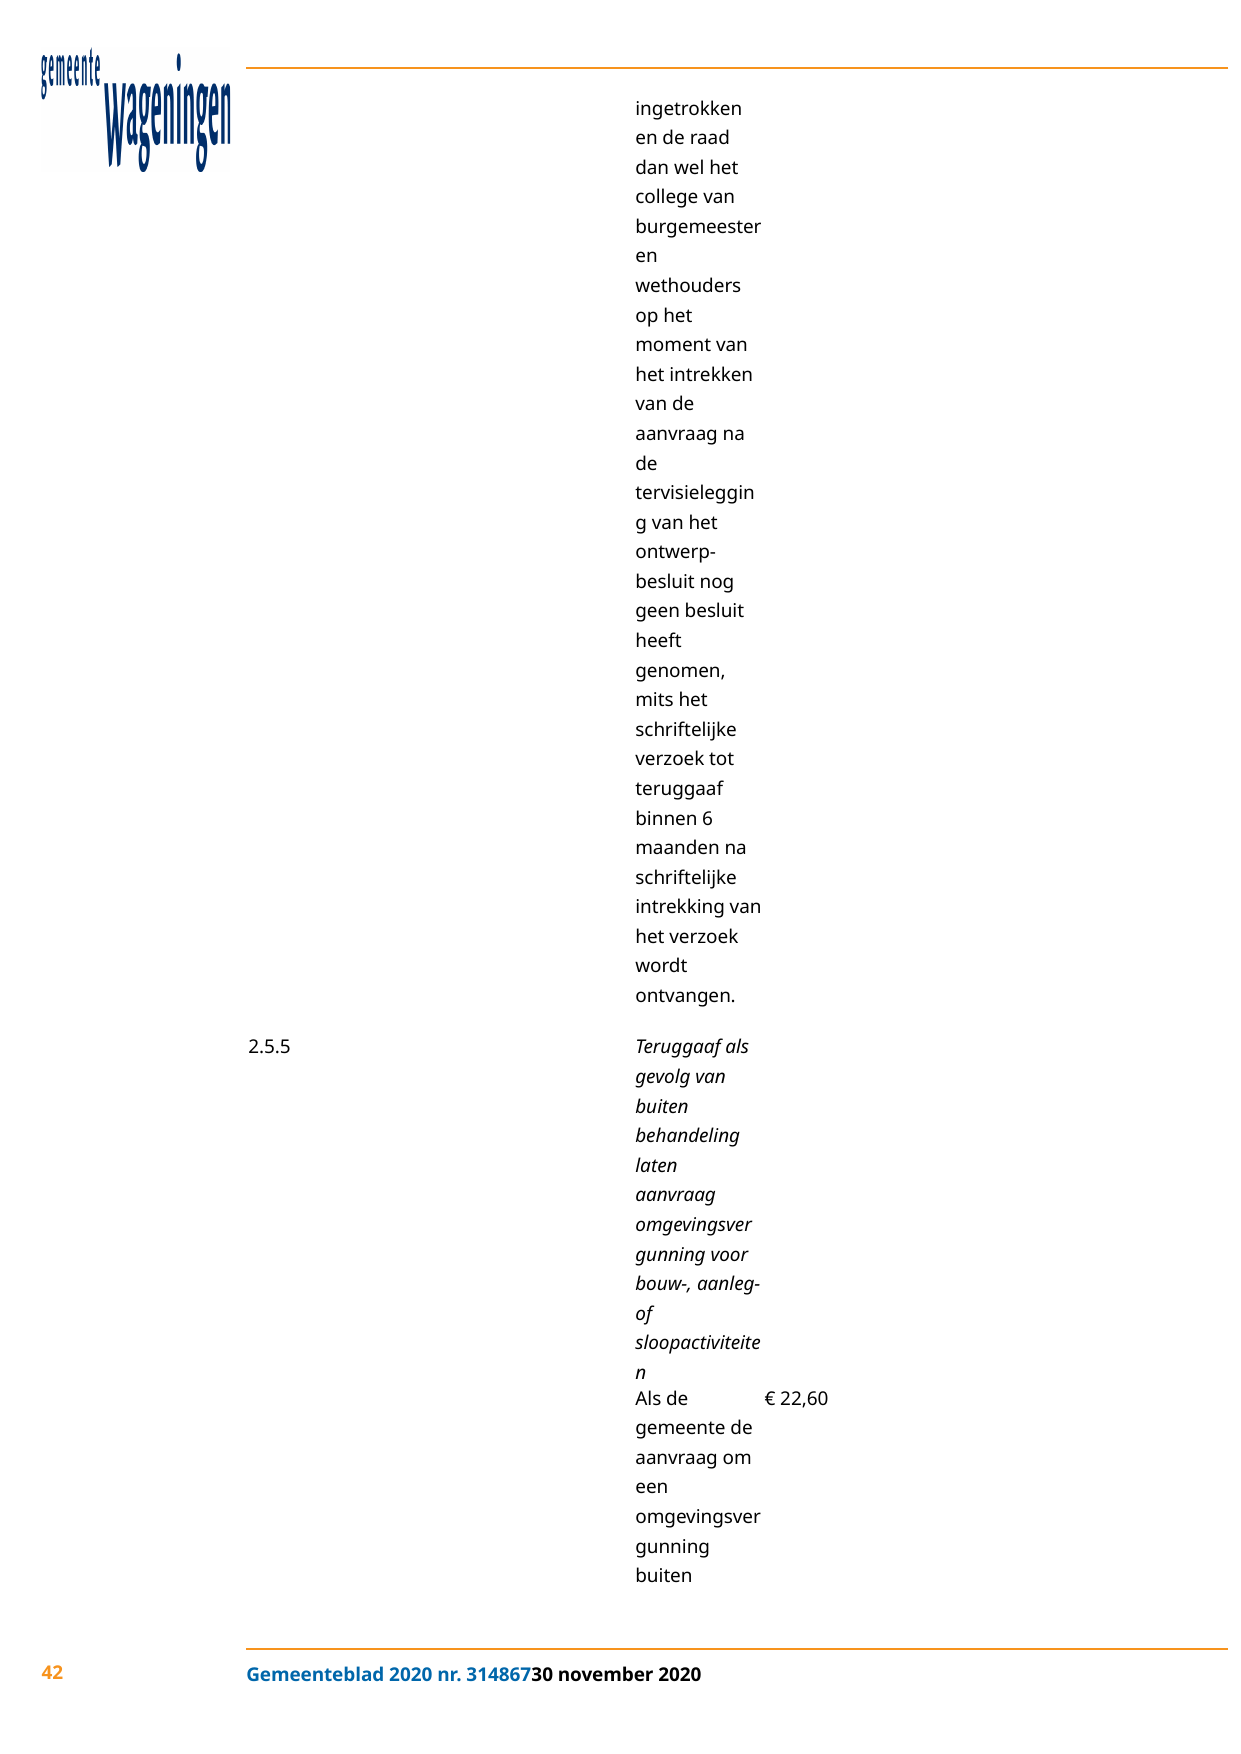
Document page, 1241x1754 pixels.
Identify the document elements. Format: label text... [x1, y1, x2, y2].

table_cell [248, 95, 635, 1008]
table_cell [764, 1008, 893, 1034]
picture [41, 47, 231, 172]
table_cell [248, 1385, 635, 1588]
table_cell ingetrokken en de raad dan wel het college van burgemeester en wethouders op het moment van het intrekken van de aanvraag na de tervisielegging van het ontwerp- besluit nog geen besluit heeft genomen, mits het schriftelijke verzoek tot teruggaaf binnen 6 maanden na schriftelijke intrekking van het verzoek wordt ontvangen. [635, 95, 764, 1008]
table_cell [764, 1034, 893, 1385]
table_cell 2.5.5 [248, 1034, 635, 1385]
table_cell [894, 1034, 1152, 1385]
table_cell Als de gemeente de aanvraag om een omgevingsvergunning buiten [635, 1385, 764, 1588]
table_cell [764, 95, 893, 1008]
table_cell [635, 1008, 764, 1034]
table_cell [894, 1385, 1152, 1588]
table_cell Teruggaaf als gevolg van buiten behandeling laten aanvraag omgevingsvergunning voor bouw-, aanleg- of sloopactiviteiten [635, 1034, 764, 1385]
table_cell [894, 95, 1152, 1008]
table_cell € 22,60 [764, 1385, 893, 1588]
table_cell [248, 1008, 635, 1034]
table_cell [894, 1008, 1152, 1034]
